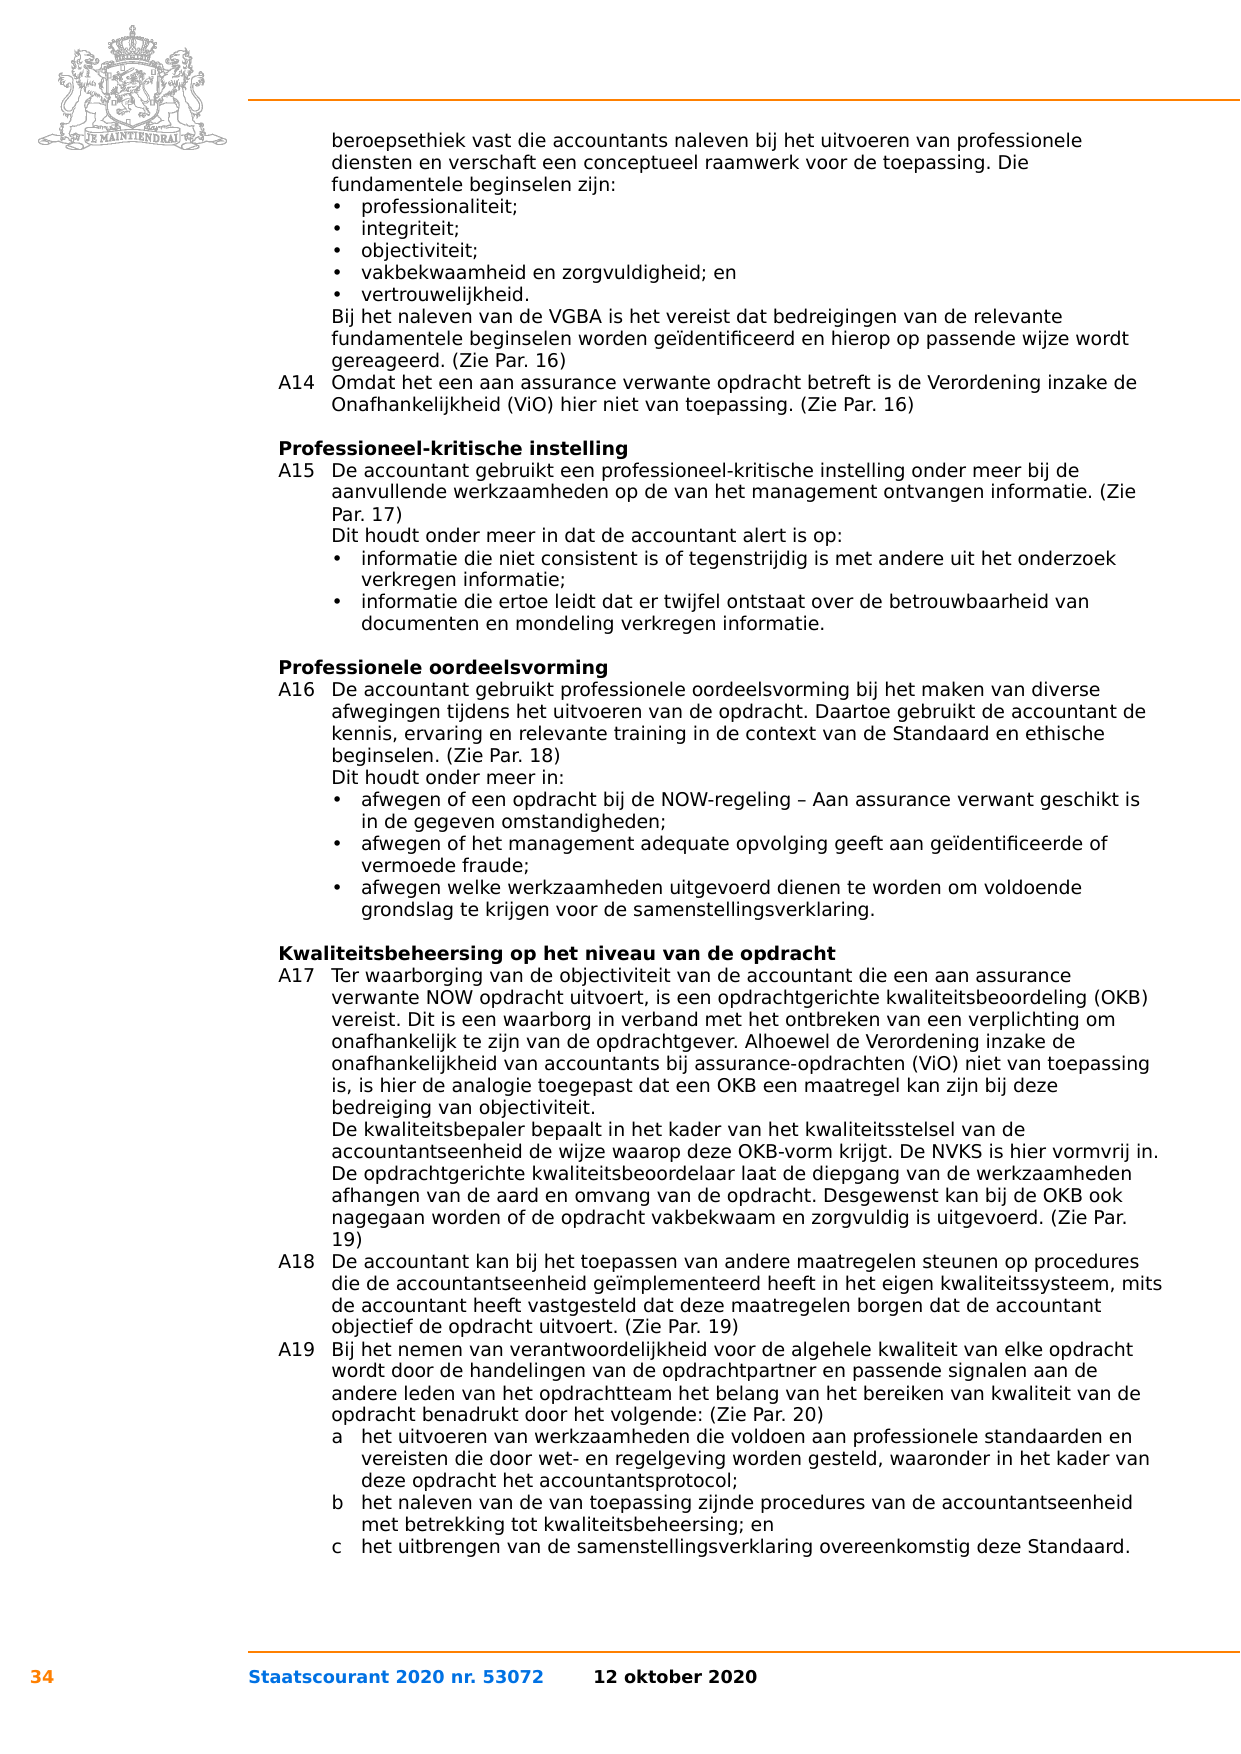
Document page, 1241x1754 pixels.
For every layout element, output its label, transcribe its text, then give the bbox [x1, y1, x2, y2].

text A18 De accountant kan bij het toepassen van andere maatregelen steunen op procedures die de accountantseenheid geïmplementeerd heeft in het eigen kwaliteitssysteem, mits de accountant heeft vastgesteld dat deze maatregelen borgen dat de accountant objectief de opdracht uitvoert. (Zie Par. 19) [278, 1251, 1163, 1338]
text A14 Omdat het een aan assurance verwante opdracht betreft is de Verordening inzake de Onafhankelijkheid (ViO) hier niet van toepassing. (Zie Par. 16) [278, 372, 1163, 416]
text • vertrouwelijkheid. [331, 284, 1163, 306]
text Dit houdt onder meer in: [331, 767, 1163, 789]
subtitle Kwaliteitsbeheersing op het niveau van de opdracht [278, 943, 1163, 965]
text • informatie die niet consistent is of tegenstrijdig is met andere uit het onderzoek verkregen informatie; [331, 547, 1163, 591]
text c het uitbrengen van de samenstellingsverklaring overeenkomstig deze Standaard. [331, 1536, 1163, 1558]
text De kwaliteitsbepaler bepaalt in het kader van het kwaliteitsstelsel van de accountantseenheid de wijze waarop deze OKB-vorm krijgt. De NVKS is hier vormvrij in. [331, 1119, 1163, 1163]
text De opdrachtgerichte kwaliteitsbeoordelaar laat de diepgang van de werkzaamheden afhangen van de aard en omvang van de opdracht. Desgewenst kan bij de OKB ook nagegaan worden of de opdracht vakbekwaam en zorgvuldig is uitgevoerd. (Zie Par. 19) [331, 1163, 1163, 1251]
text • objectiviteit; [331, 240, 1163, 262]
text beroepsethiek vast die accountants naleven bij het uitvoeren van professionele diensten en verschaft een conceptueel raamwerk voor de toepassing. Die fundamentele beginselen zijn: [278, 130, 1163, 196]
text A16 De accountant gebruikt professionele oordeelsvorming bij het maken van diverse afwegingen tijdens het uitvoeren van de opdracht. Daartoe gebruikt de accountant de kennis, ervaring en relevante training in de context van de Standaard en ethische beginselen. (Zie Par. 18) [278, 679, 1163, 767]
subtitle Professionele oordeelsvorming [278, 657, 1163, 679]
text A19 Bij het nemen van verantwoordelijkheid voor de algehele kwaliteit van elke opdracht wordt door de handelingen van de opdrachtpartner en passende signalen aan de andere leden van het opdrachtteam het belang van het bereiken van kwaliteit van de opdracht benadrukt door het volgende: (Zie Par. 20) [278, 1338, 1163, 1426]
text Dit houdt onder meer in dat de accountant alert is op: [331, 525, 1163, 547]
text • professionaliteit; [331, 196, 1163, 218]
text • informatie die ertoe leidt dat er twijfel ontstaat over de betrouwbaarheid van documenten en mondeling verkregen informatie. [331, 591, 1163, 635]
text • afwegen of een opdracht bij de NOW-regeling – Aan assurance verwant geschikt is in de gegeven omstandigheden; [331, 789, 1163, 833]
text • afwegen welke werkzaamheden uitgevoerd dienen te worden om voldoende grondslag te krijgen voor de samenstellingsverklaring. [331, 877, 1163, 921]
text A17 Ter waarborging van de objectiviteit van de accountant die een aan assurance verwante NOW opdracht uitvoert, is een opdrachtgerichte kwaliteitsbeoordeling (OKB) vereist. Dit is een waarborg in verband met het ontbreken van een verplichting om onafhankelijk te zijn van de opdrachtgever. Alhoewel de Verordening inzake de onafhankelijkheid van accountants bij assurance-opdrachten (ViO) niet van toepassing is, is hier de analogie toegepast dat een OKB een maatregel kan zijn bij deze bedreiging van objectiviteit. [278, 965, 1163, 1119]
text • integriteit; [331, 218, 1163, 240]
text a het uitvoeren van werkzaamheden die voldoen aan professionele standaarden en vereisten die door wet- en regelgeving worden gesteld, waaronder in het kader van deze opdracht het accountantsprotocol; [331, 1426, 1163, 1492]
text b het naleven van de van toepassing zijnde procedures van de accountantseenheid met betrekking tot kwaliteitsbeheersing; en [331, 1492, 1163, 1536]
subtitle Professioneel-kritische instelling [278, 437, 1163, 459]
picture [38, 25, 227, 150]
text • afwegen of het management adequate opvolging geeft aan geïdentificeerde of vermoede fraude; [331, 833, 1163, 877]
text A15 De accountant gebruikt een professioneel-kritische instelling onder meer bij de aanvullende werkzaamheden op de van het management ontvangen informatie. (Zie Par. 17) [278, 459, 1163, 525]
text • vakbekwaamheid en zorgvuldigheid; en [331, 262, 1163, 284]
text Bij het naleven van de VGBA is het vereist dat bedreigingen van de relevante fundamentele beginselen worden geïdentificeerd en hierop op passende wijze wordt gereageerd. (Zie Par. 16) [331, 306, 1163, 372]
